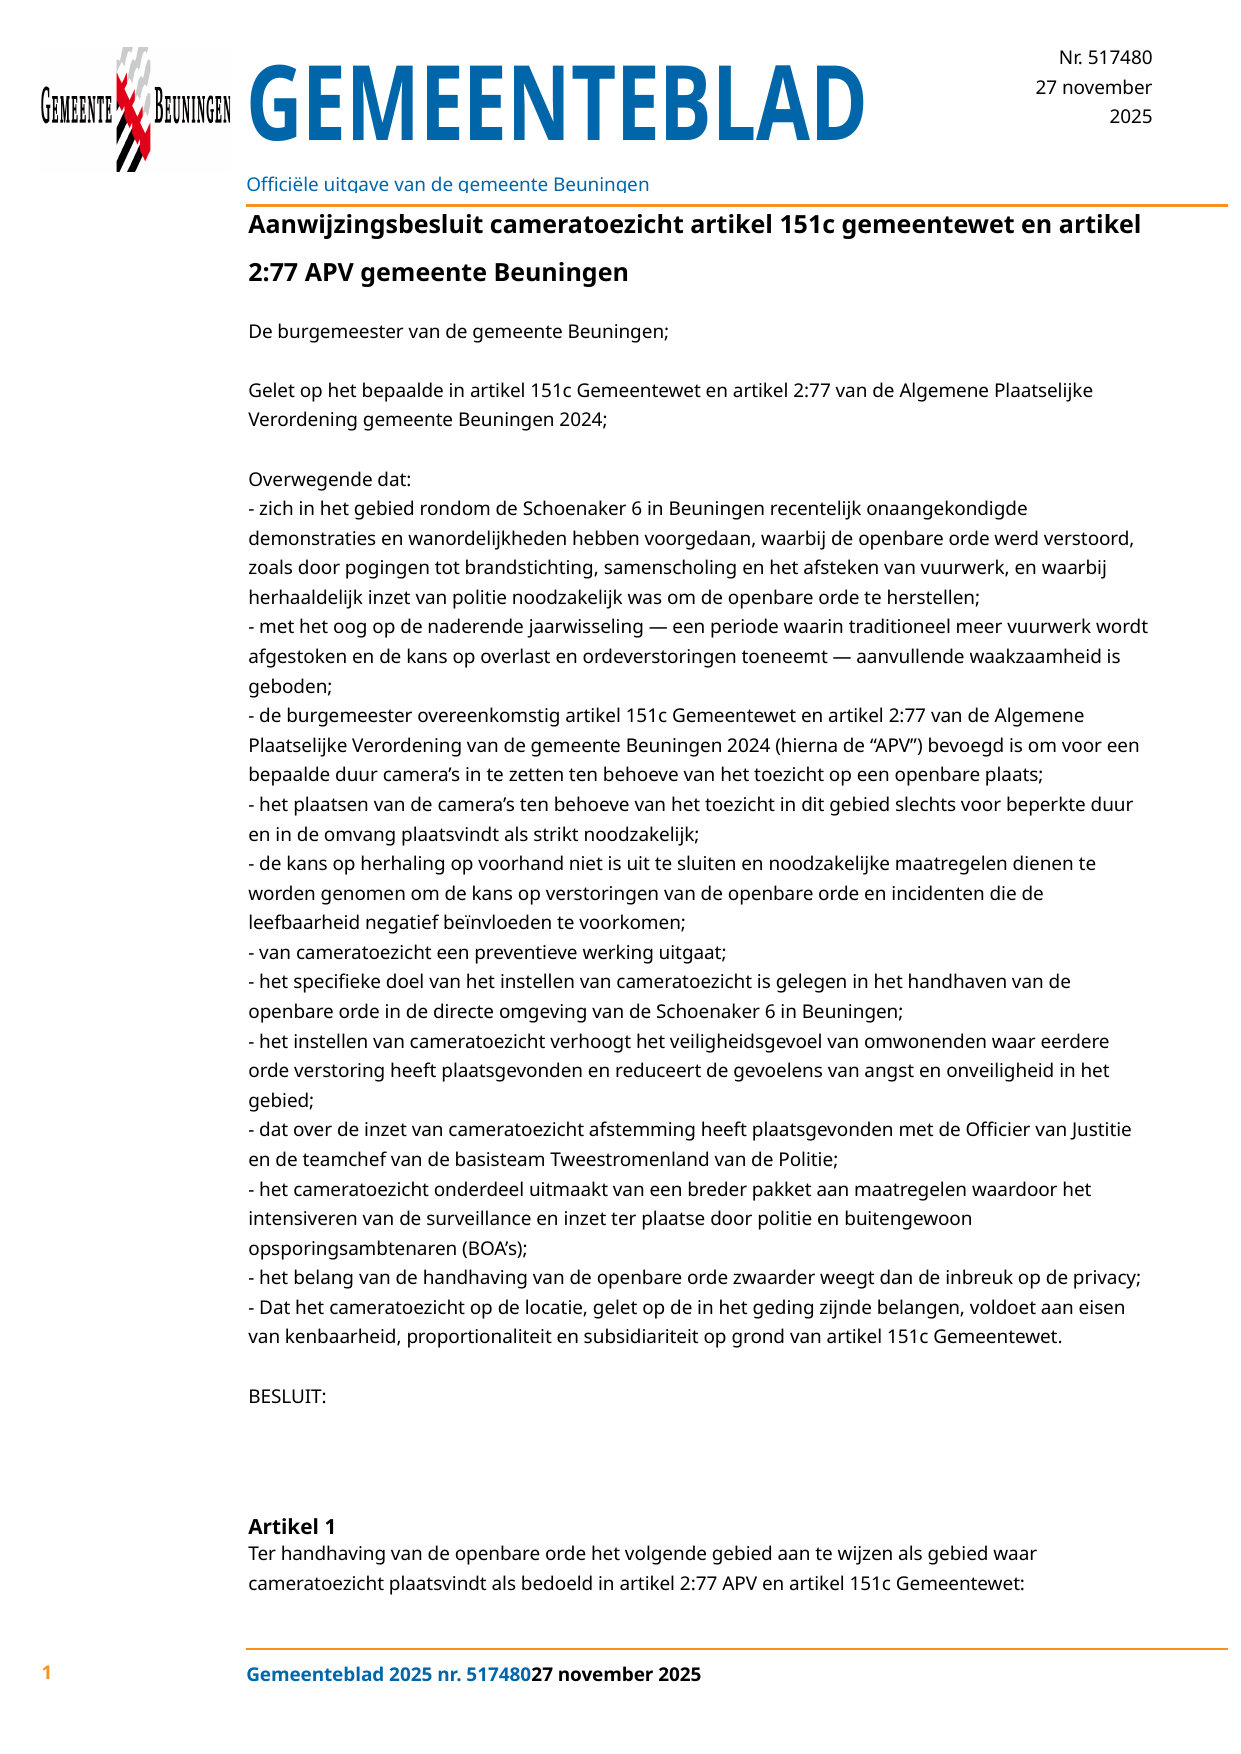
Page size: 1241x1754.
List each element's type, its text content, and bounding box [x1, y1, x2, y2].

text - het specifieke doel van het instellen van cameratoezicht is gelegen in het handhaven van de openbare orde in de directe omgeving van de Schoenaker 6 in Beuningen; [248, 969, 1152, 1024]
text Ter handhaving van de openbare orde het volgende gebied aan te wijzen als gebied waar cameratoezicht plaatsvindt als bedoeld in artikel 2:77 APV en artikel 151c Gemeentewet: [248, 1541, 1152, 1596]
text - Dat het cameratoezicht op de locatie, gelet op de in het geding zijnde belangen, voldoet aan eisen van kenbaarheid, proportionaliteit en subsidiariteit op grond van artikel 151c Gemeentewet. [248, 1294, 1152, 1349]
text - het belang van de handhaving van de openbare orde zwaarder weegt dan de inbreuk op de privacy; [248, 1264, 1152, 1290]
text - zich in het gebied rondom de Schoenaker 6 in Beuningen recentelijk onaangekondigde demonstraties en wanordelijkheden hebben voorgedaan, waarbij de openbare orde werd verstoord, zoals door pogingen tot brandstichting, samenscholing en het afsteken van vuurwerk, en waarbij herhaaldelijk inzet van politie noodzakelijk was om de openbare orde te herstellen; [248, 495, 1152, 610]
text - de burgemeester overeenkomstig artikel 151c Gemeentewet en artikel 2:77 van de Algemene Plaatselijke Verordening van de gemeente Beuningen 2024 (hierna de “APV”) bevoegd is om voor een bepaalde duur camera’s in te zetten ten behoeve van het toezicht op een openbare plaats; [248, 702, 1152, 787]
text - het cameratoezicht onderdeel uitmaakt van een breder pakket aan maatregelen waardoor het intensiveren van de surveillance en inzet ter plaatse door politie en buitengewoon opsporingsambtenaren (BOA’s); [248, 1176, 1152, 1261]
text Artikel 1 [248, 1512, 1152, 1541]
text - het instellen van cameratoezicht verhoogt het veiligheidsgevoel van omwonenden waar eerdere orde verstoring heeft plaatsgevonden en reduceert de gevoelens van angst en onveiligheid in het gebied; [248, 1028, 1152, 1113]
picture [41, 47, 231, 172]
text Gelet op het bepaalde in artikel 151c Gemeentewet en artikel 2:77 van de Algemene Plaatselijke Verordening gemeente Beuningen 2024; [248, 377, 1152, 432]
text - van cameratoezicht een preventieve werking uitgaat; [248, 939, 1152, 965]
text - dat over de inzet van cameratoezicht afstemming heeft plaatsgevonden met de Officier van Justitie en de teamchef van de basisteam Tweestromenland van de Politie; [248, 1117, 1152, 1172]
text - met het oog op de naderende jaarwisseling — een periode waarin traditioneel meer vuurwerk wordt afgestoken en de kans op overlast en ordeverstoringen toeneemt — aanvullende waakzaamheid is geboden; [248, 614, 1152, 699]
text - de kans op herhaling op voorhand niet is uit te sluiten en noodzakelijke maatregelen dienen te worden genomen om de kans op verstoringen van de openbare orde en incidenten die de leefbaarheid negatief beïnvloeden te voorkomen; [248, 850, 1152, 935]
text De burgemeester van de gemeente Beuningen; [248, 318, 1152, 344]
text BESLUIT: [248, 1383, 1152, 1409]
text - het plaatsen van de camera’s ten behoeve van het toezicht in dit gebied slechts voor beperkte duur en in de omvang plaatsvindt als strikt noodzakelijk; [248, 791, 1152, 847]
text Overwegende dat: [248, 466, 1152, 492]
text Aanwijzingsbesluit cameratoezicht artikel 151c gemeentewet en artikel 2:77 APV gemeente Beuningen [248, 207, 1152, 288]
